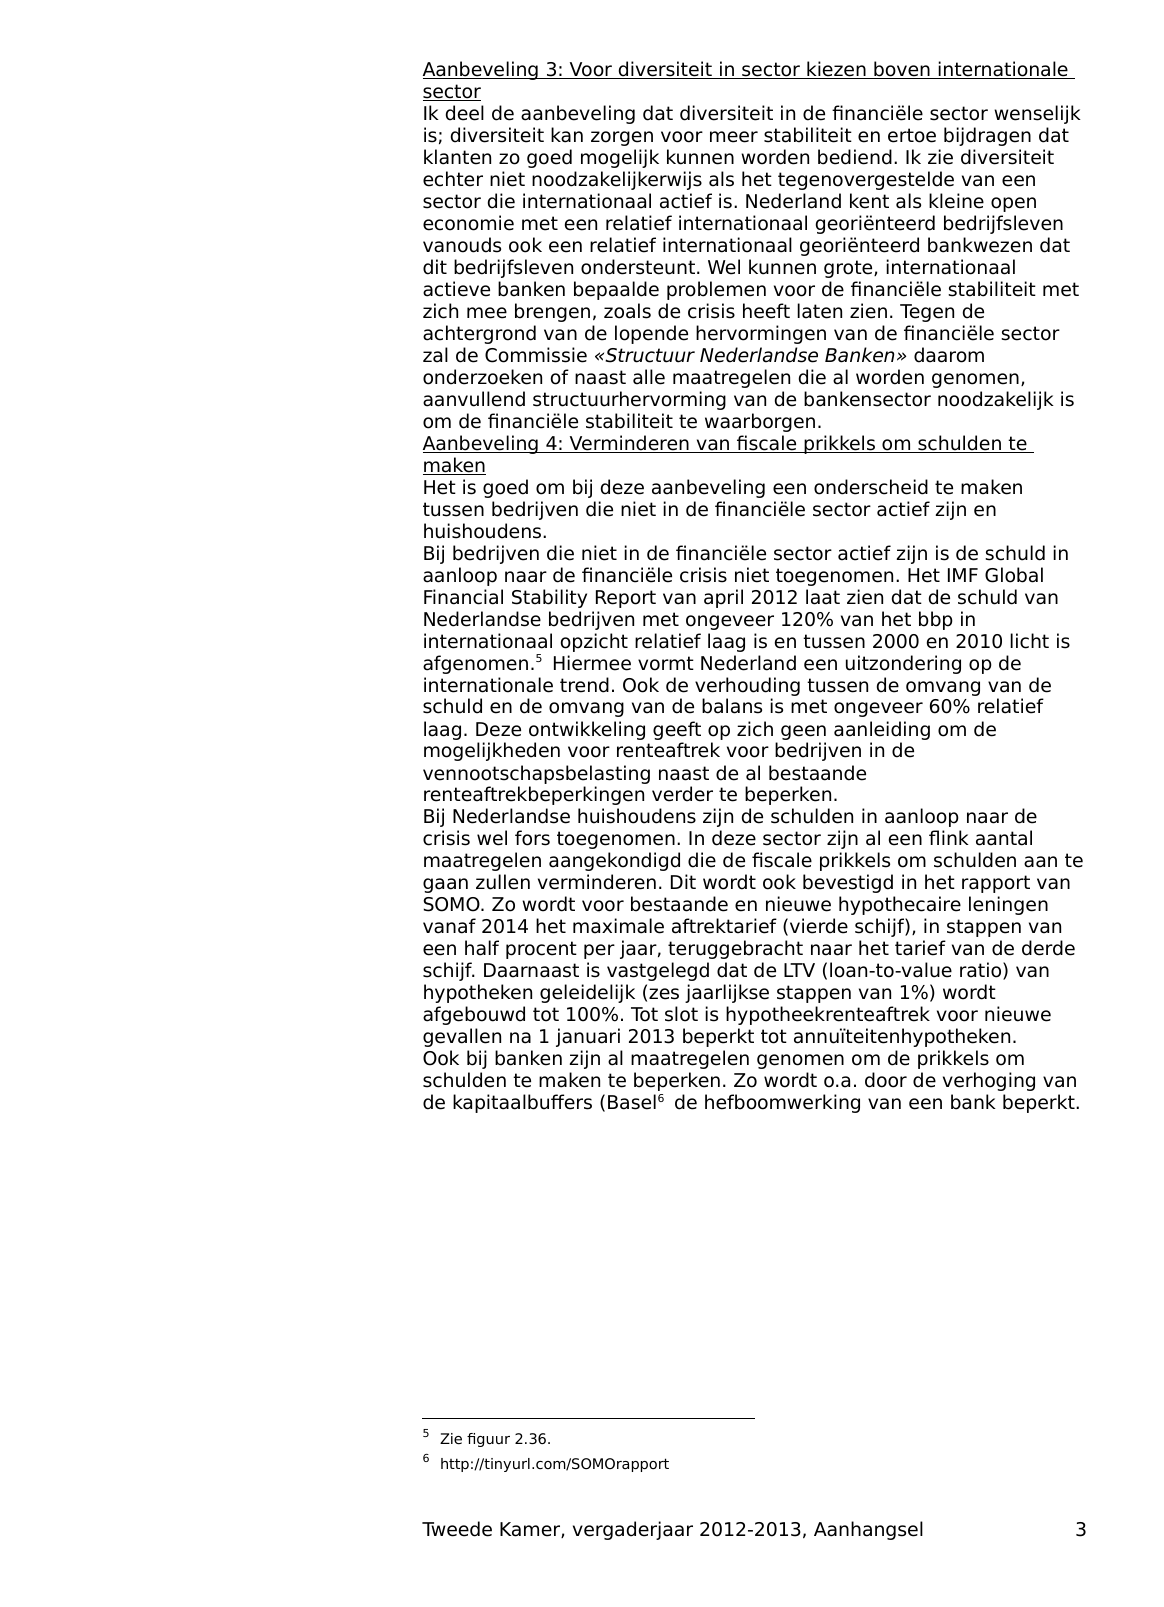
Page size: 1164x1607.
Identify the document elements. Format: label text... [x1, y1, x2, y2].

text http://tinyurl.com/SOMOrapport [422, 1452, 1087, 1474]
text Bij bedrijven die niet in de financiële sector actief zijn is de schuld in aanloop naar de financiële crisis niet toegenomen. Het IMF Global Financial Stability Report van april 2012 laat zien dat de schuld van Nederlandse bedrijven met ongeveer 120% van het bbp in internationaal opzicht relatief laag is en tussen 2000 en 2010 licht is afgenomen. Hiermee vormt Nederland een uitzondering op de internationale trend. Ook de verhouding tussen de omvang van de schuld en de omvang van de balans is met ongeveer 60% relatief laag. Deze ontwikkeling geeft op zich geen aanleiding om de mogelijkheden voor renteaftrek voor bedrijven in de vennootschapsbelasting naast de al bestaande renteaftrekbeperkingen verder te beperken. [422, 543, 1087, 806]
text Bij Nederlandse huishoudens zijn de schulden in aanloop naar de crisis wel fors toegenomen. In deze sector zijn al een flink aantal maatregelen aangekondigd die de fiscale prikkels om schulden aan te gaan zullen verminderen. Dit wordt ook bevestigd in het rapport van SOMO. Zo wordt voor bestaande en nieuwe hypothecaire leningen vanaf 2014 het maximale aftrektarief (vierde schijf), in stappen van een half procent per jaar, teruggebracht naar het tarief van de derde schijf. Daarnaast is vastgelegd dat de LTV (loan-to-value ratio) van hypotheken geleidelijk (zes jaarlijkse stappen van 1%) wordt afgebouwd tot 100%. Tot slot is hypotheekrenteaftrek voor nieuwe gevallen na 1 januari 2013 beperkt tot annuïteitenhypotheken. [422, 806, 1087, 1048]
text Het is goed om bij deze aanbeveling een onderscheid te maken tussen bedrijven die niet in de financiële sector actief zijn en huishoudens. [422, 477, 1087, 543]
text Aanbeveling 4: Verminderen van fiscale prikkels om schulden te maken [422, 433, 1087, 477]
text Zie figuur 2.36. [422, 1427, 1087, 1449]
text Ook bij banken zijn al maatregelen genomen om de prikkels om schulden te maken te beperken. Zo wordt o.a. door de verhoging van de kapitaalbuffers (Basel de hefboomwerking van een bank beperkt. [422, 1048, 1087, 1114]
text Ik deel de aanbeveling dat diversiteit in de financiële sector wenselijk is; diversiteit kan zorgen voor meer stabiliteit en ertoe bijdragen dat klanten zo goed mogelijk kunnen worden bediend. Ik zie diversiteit echter niet noodzakelijkerwijs als het tegenovergestelde van een sector die internationaal actief is. Nederland kent als kleine open economie met een relatief internationaal georiënteerd bedrijfsleven vanouds ook een relatief internationaal georiënteerd bankwezen dat dit bedrijfsleven ondersteunt. Wel kunnen grote, internationaal actieve banken bepaalde problemen voor de financiële stabiliteit met zich mee brengen, zoals de crisis heeft laten zien. Tegen de achtergrond van de lopende hervormingen van de financiële sector zal de Commissie «Structuur Nederlandse Banken» daarom onderzoeken of naast alle maatregelen die al worden genomen, aanvullend structuurhervorming van de bankensector noodzakelijk is om de financiële stabiliteit te waarborgen. [422, 103, 1087, 433]
text Aanbeveling 3: Voor diversiteit in sector kiezen boven internationale sector [422, 59, 1087, 103]
